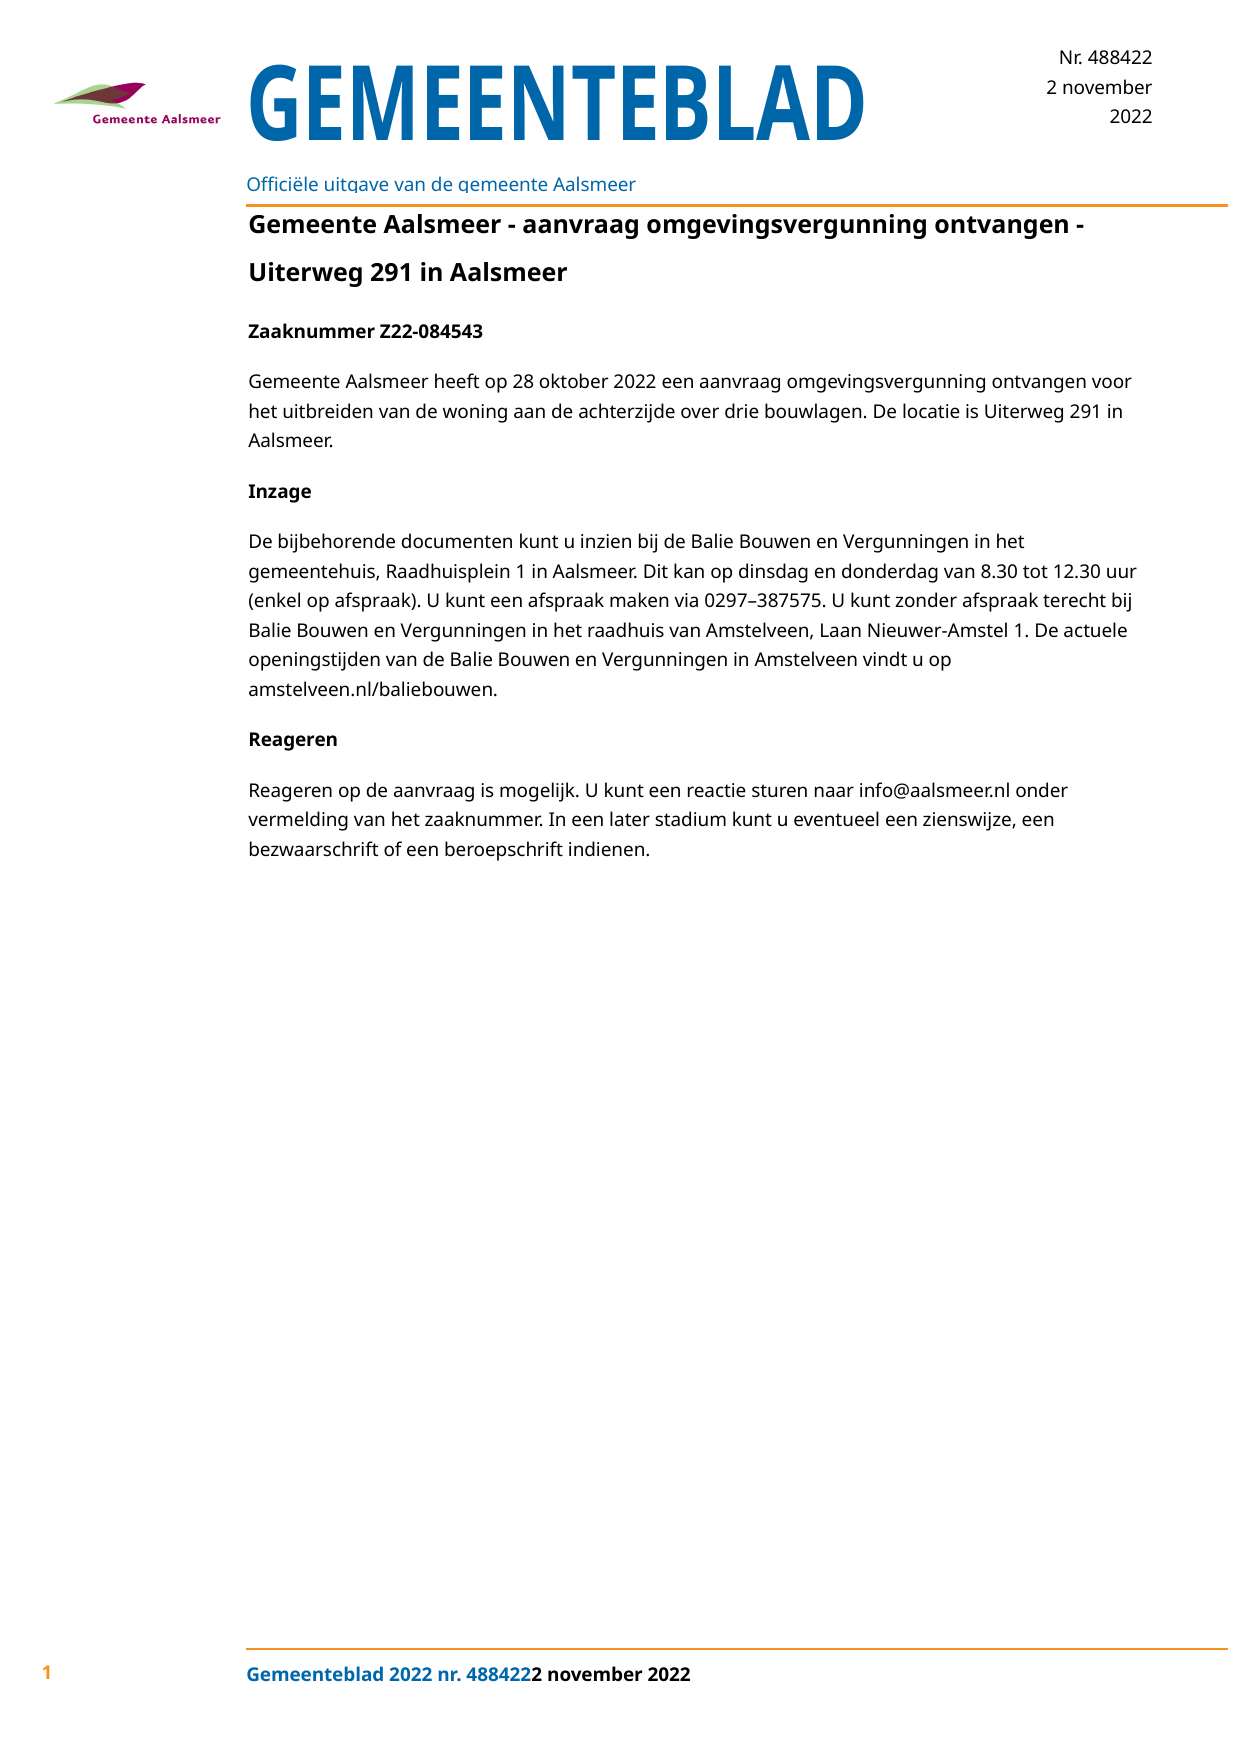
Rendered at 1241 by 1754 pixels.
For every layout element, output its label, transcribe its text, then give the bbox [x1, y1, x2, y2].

text Gemeente Aalsmeer - aanvraag omgevingsvergunning ontvangen - Uiterweg 291 in Aalsmeer [248, 207, 1152, 288]
text Reageren [248, 727, 1152, 752]
text Inzage [248, 478, 1152, 504]
text De bijbehorende documenten kunt u inzien bij de Balie Bouwen en Vergunningen in het gemeentehuis, Raadhuisplein 1 in Aalsmeer. Dit kan op dinsdag en donderdag van 8.30 tot 12.30 uur (enkel op afspraak). U kunt een afspraak maken via 0297–387575. U kunt zonder afspraak terecht bij Balie Bouwen en Vergunningen in het raadhuis van Amstelveen, Laan Nieuwer-Amstel 1. De actuele openingstijden van de Balie Bouwen en Vergunningen in Amstelveen vindt u op amstelveen.nl/baliebouwen. [248, 528, 1152, 702]
text Gemeente Aalsmeer heeft op 28 oktober 2022 een aanvraag omgevingsvergunning ontvangen voor het uitbreiden van de woning aan de achterzijde over drie bouwlagen. De locatie is Uiterweg 291 in Aalsmeer. [248, 368, 1152, 453]
text Zaaknummer Z22-084543 [248, 318, 1152, 344]
text Reageren op de aanvraag is mogelijk. U kunt een reactie sturen naar info@aalsmeer.nl onder vermelding van het zaaknummer. In een later stadium kunt u eventueel een zienswijze, een bezwaarschrift of een beroepschrift indienen. [248, 777, 1152, 862]
picture [41, 47, 231, 172]
